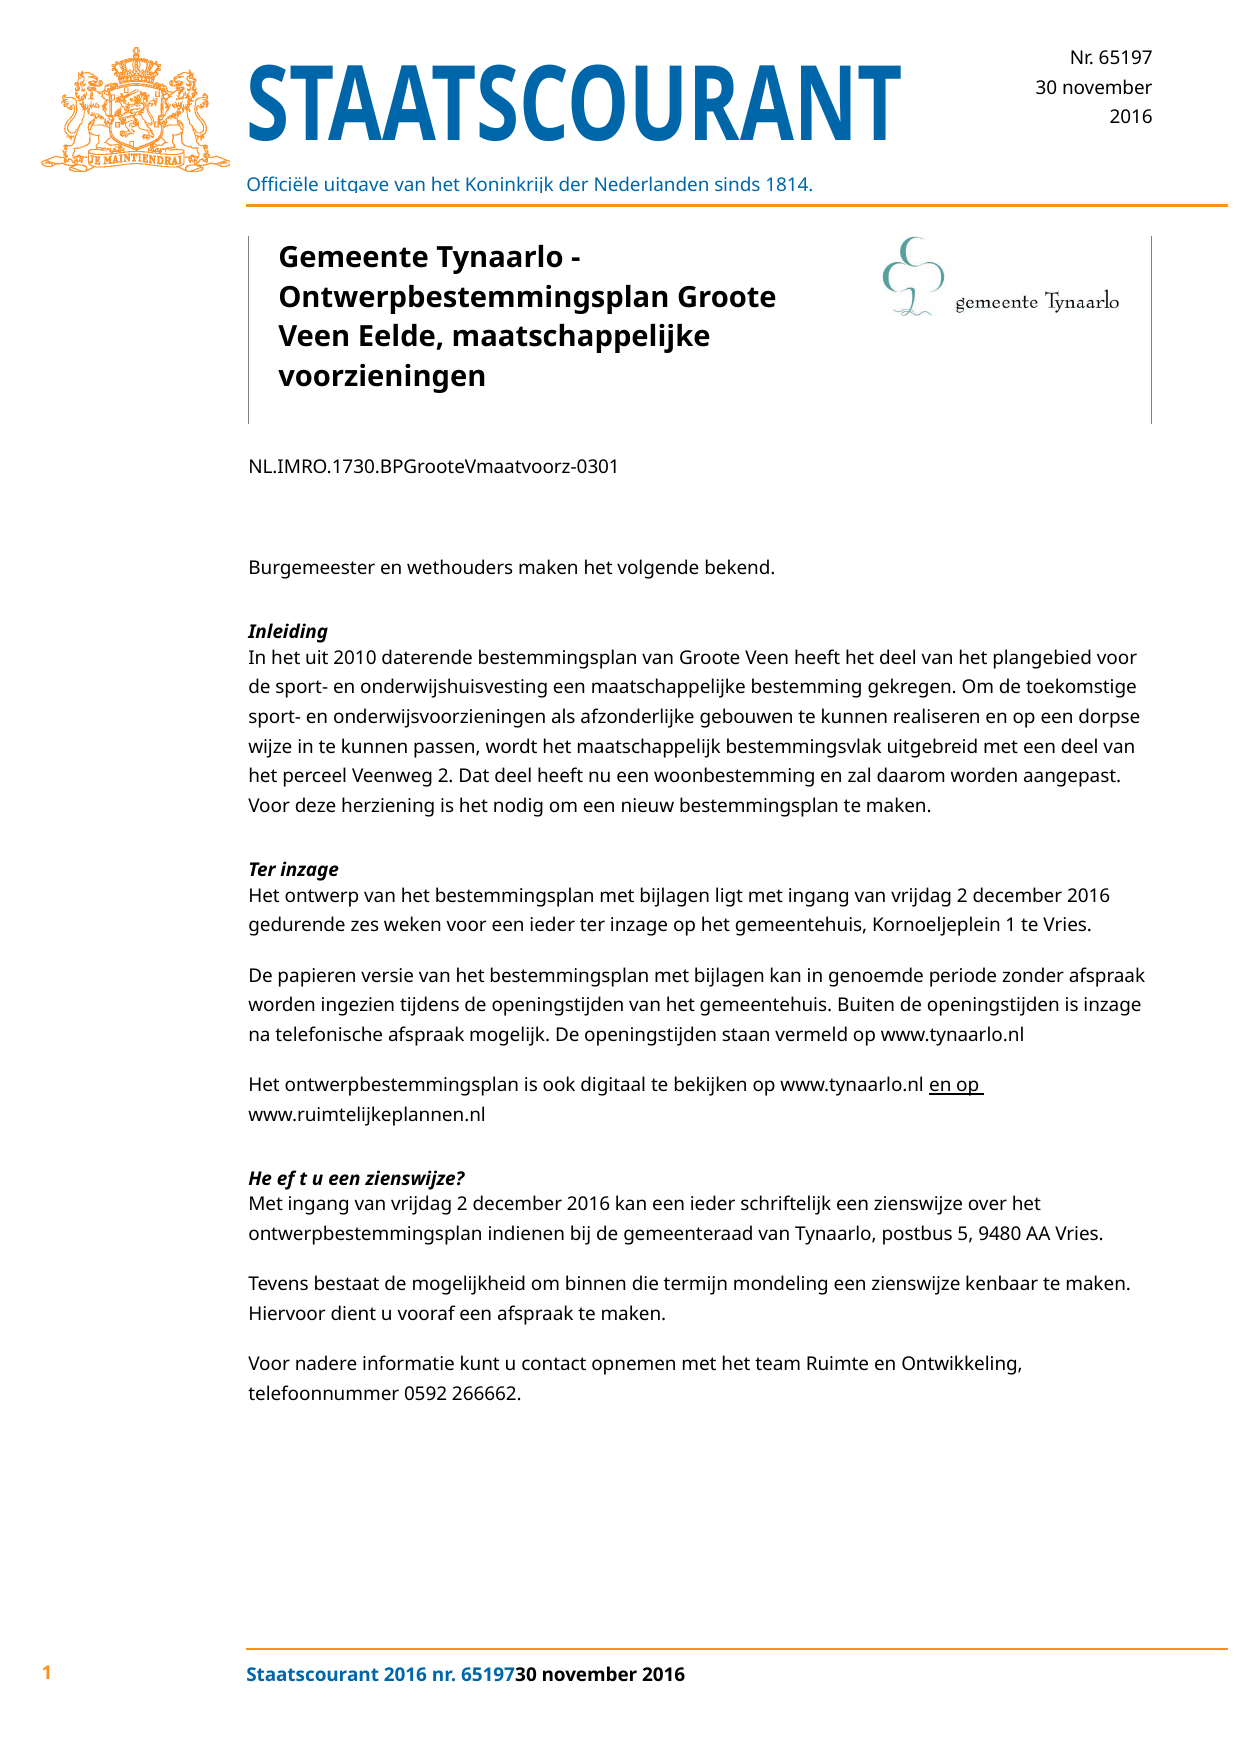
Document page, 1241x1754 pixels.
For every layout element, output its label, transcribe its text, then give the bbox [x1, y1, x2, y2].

picture [41, 47, 231, 172]
text Inleiding [248, 618, 1152, 644]
text De papieren versie van het bestemmingsplan met bijlagen kan in genoemde periode zonder afspraak worden ingezien tijdens de openingstijden van het gemeentehuis. Buiten de openingstijden is inzage na telefonische afspraak mogelijk. De openingstijden staan vermeld op www.tynaarlo.nl [248, 962, 1152, 1047]
text Voor nadere informatie kunt u contact opnemen met het team Ruimte en Ontwikkeling, telefoonnummer 0592 266662. [248, 1351, 1152, 1406]
text He ef t u een zienswijze? [248, 1165, 1152, 1191]
table_header [850, 236, 1151, 424]
text Ter inzage [248, 856, 1152, 882]
text Het ontwerpbestemmingsplan is ook digitaal te bekijken op www.tynaarlo.nl en op www.ruimtelijkeplannen.nl [248, 1071, 1152, 1127]
text NL.IMRO.1730.BPGrooteVmaatvoorz-0301 [248, 454, 1152, 479]
text Het ontwerp van het bestemmingsplan met bijlagen ligt met ingang van vrijdag 2 december 2016 gedurende zes weken voor een ieder ter inzage op het gemeentehuis, Kornoeljeplein 1 te Vries. [248, 882, 1152, 937]
table_header Gemeente Tynaarlo - Ontwerpbestemmingsplan Groote Veen Eelde, maatschappelijke voorzieningen [249, 236, 850, 424]
text Met ingang van vrijdag 2 december 2016 kan een ieder schriftelijk een zienswijze over het ontwerpbestemmingsplan indienen bij de gemeenteraad van Tynaarlo, postbus 5, 9480 AA Vries. [248, 1191, 1152, 1246]
text In het uit 2010 daterende bestemmingsplan van Groote Veen heeft het deel van het plangebied voor de sport- en onderwijshuisvesting een maatschappelijke bestemming gekregen. Om de toekomstige sport- en onderwijsvoorzieningen als afzonderlijke gebouwen te kunnen realiseren en op een dorpse wijze in te kunnen passen, wordt het maatschappelijk bestemmingsvlak uitgebreid met een deel van het perceel Veenweg 2. Dat deel heeft nu een woonbestemming en zal daarom worden aangepast. Voor deze herziening is het nodig om een nieuw bestemmingsplan te maken. [248, 644, 1152, 818]
text Tevens bestaat de mogelijkheid om binnen die termijn mondeling een zienswijze kenbaar te maken. Hiervoor dient u vooraf een afspraak te maken. [248, 1271, 1152, 1326]
text Burgemeester en wethouders maken het volgende bekend. [248, 554, 1152, 580]
picture [882, 236, 1119, 316]
